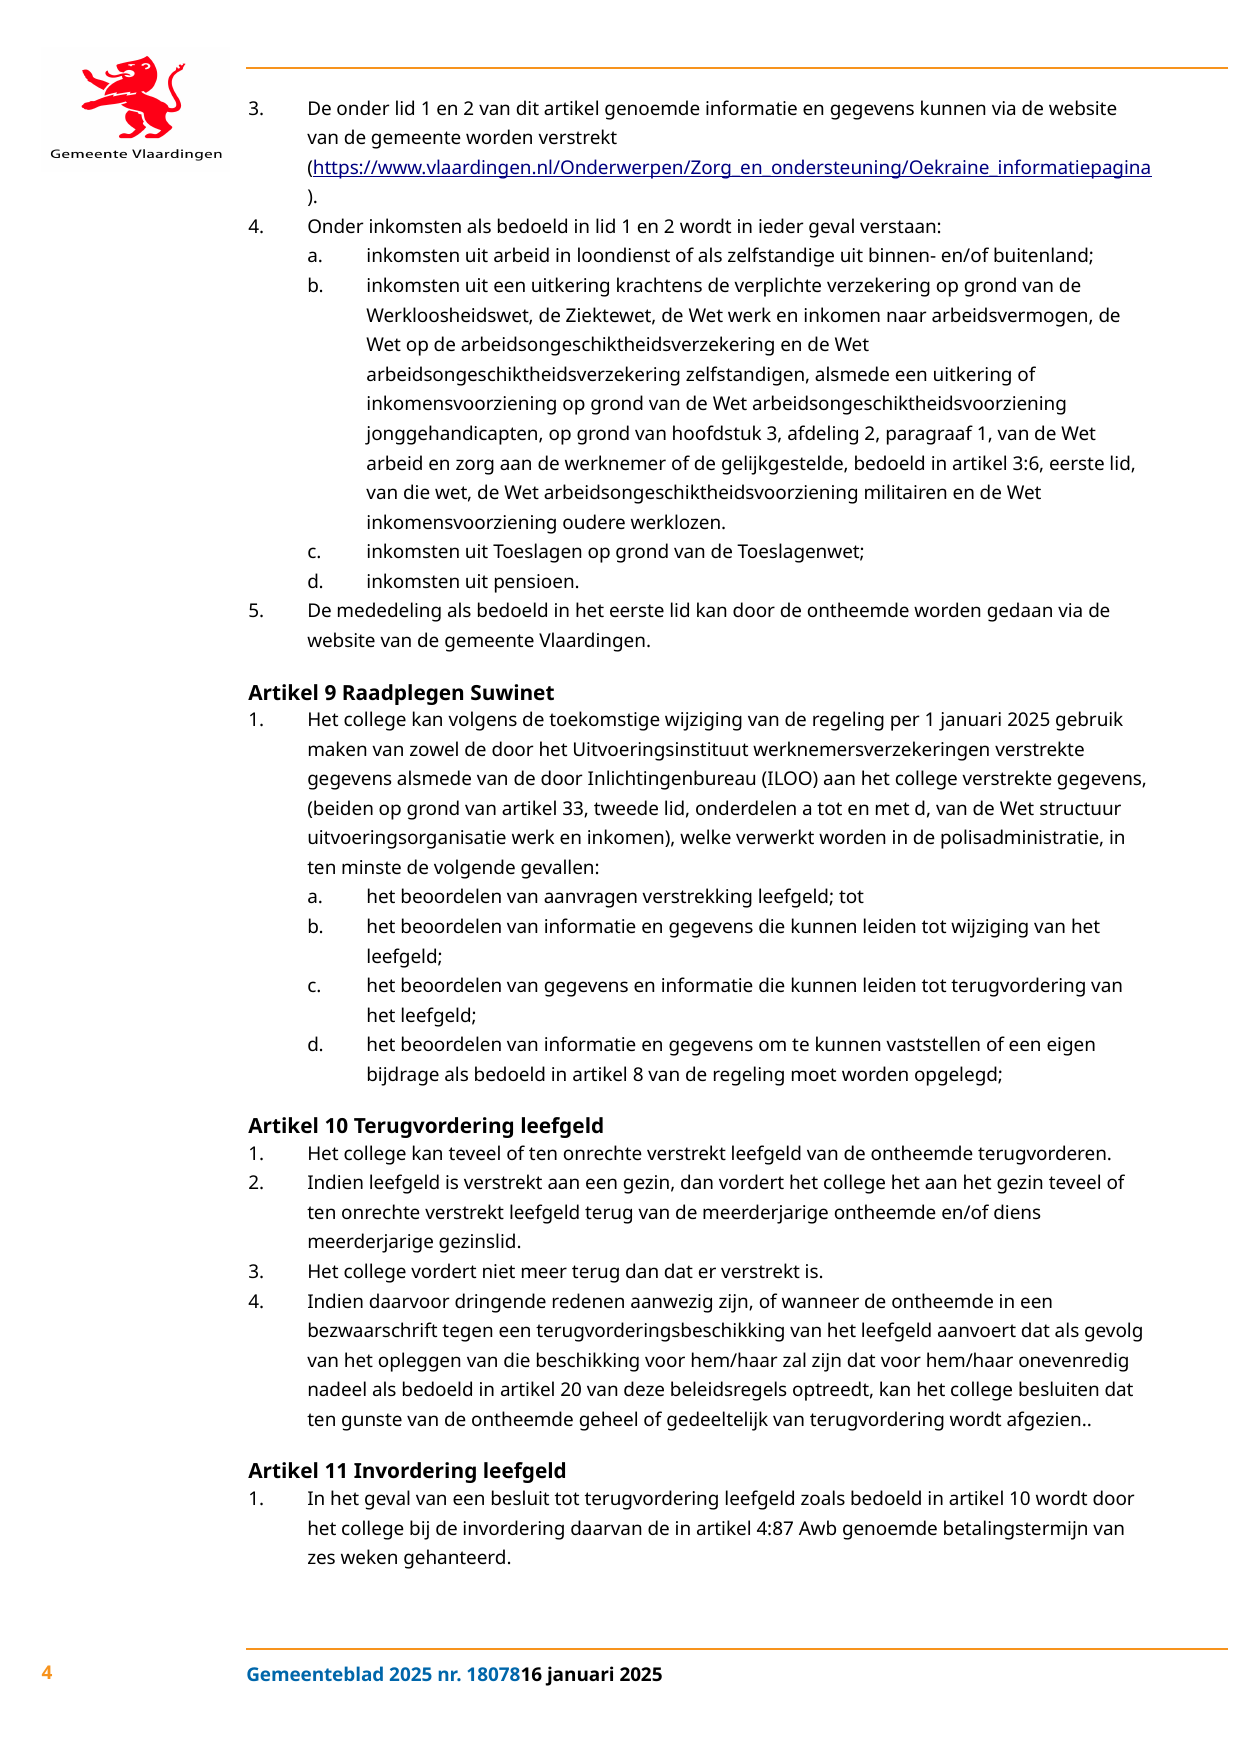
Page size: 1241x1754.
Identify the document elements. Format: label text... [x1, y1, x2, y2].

list inkomsten uit een uitkering krachtens de verplichte verzekering op grond van de Werkloosheidswet, de Ziektewet, de Wet werk en inkomen naar arbeidsvermogen, de Wet op de arbeidsongeschiktheidsverzekering en de Wet arbeidsongeschiktheidsverzekering zelfstandigen, alsmede een uitkering of inkomensvoorziening op grond van de Wet arbeidsongeschiktheidsvoorziening jonggehandicapten, op grond van hoofdstuk 3, afdeling 2, paragraaf 1, van de Wet arbeid en zorg aan de werknemer of de gelijkgestelde, bedoeld in artikel 3:6, eerste lid, van die wet, de Wet arbeidsongeschiktheidsvoorziening militairen en de Wet inkomensvoorziening oudere werklozen. [307, 272, 1152, 535]
text Artikel 10 Terugvordering leefgeld [248, 1112, 1152, 1140]
picture [41, 47, 231, 172]
list inkomsten uit pensioen. [307, 568, 1152, 594]
text Artikel 9 Raadplegen Suwinet [248, 678, 1152, 706]
list Het college kan volgens de toekomstige wijziging van de regeling per 1 januari 2025 gebruik maken van zowel de door het Uitvoeringsinstituut werknemersverzekeringen verstrekte gegevens alsmede van de door Inlichtingenbureau (ILOO) aan het college verstrekte gegevens, (beiden op grond van artikel 33, tweede lid, onderdelen a tot en met d, van de Wet structuur uitvoeringsorganisatie werk en inkomen), welke verwerkt worden in de polisadministratie, in ten minste de volgende gevallen: [248, 706, 1152, 880]
list In het geval van een besluit tot terugvordering leefgeld zoals bedoeld in artikel 10 wordt door het college bij de invordering daarvan de in artikel 4:87 Awb genoemde betalingstermijn van zes weken gehanteerd. [248, 1485, 1152, 1570]
list Onder inkomsten als bedoeld in lid 1 en 2 wordt in ieder geval verstaan: [248, 213, 1152, 239]
list het beoordelen van informatie en gegevens om te kunnen vaststellen of een eigen bijdrage als bedoeld in artikel 8 van de regeling moet worden opgelegd; [307, 1032, 1152, 1087]
list het beoordelen van gegevens en informatie die kunnen leiden tot terugvordering van het leefgeld; [307, 972, 1152, 1028]
list het beoordelen van aanvragen verstrekking leefgeld; tot [307, 884, 1152, 909]
list Het college kan teveel of ten onrechte verstrekt leefgeld van de ontheemde terugvorderen. [248, 1140, 1152, 1166]
text Artikel 11 Invordering leefgeld [248, 1457, 1152, 1485]
list De mededeling als bedoeld in het eerste lid kan door de ontheemde worden gedaan via de website van de gemeente Vlaardingen. [248, 598, 1152, 653]
list De onder lid 1 en 2 van dit artikel genoemde informatie en gegevens kunnen via de website van de gemeente worden verstrekt (https://www.vlaardingen.nl/Onderwerpen/Zorg_en_ondersteuning/Oekraine_informatiepagina). [248, 95, 1152, 209]
list Het college vordert niet meer terug dan dat er verstrekt is. [248, 1258, 1152, 1284]
list inkomsten uit arbeid in loondienst of als zelfstandige uit binnen- en/of buitenland; [307, 243, 1152, 268]
list Indien leefgeld is verstrekt aan een gezin, dan vordert het college het aan het gezin teveel of ten onrechte verstrekt leefgeld terug van de meerderjarige ontheemde en/of diens meerderjarige gezinslid. [248, 1169, 1152, 1254]
list het beoordelen van informatie en gegevens die kunnen leiden tot wijziging van het leefgeld; [307, 913, 1152, 968]
list Indien daarvoor dringende redenen aanwezig zijn, of wanneer de ontheemde in een bezwaarschrift tegen een terugvorderingsbeschikking van het leefgeld aanvoert dat als gevolg van het opleggen van die beschikking voor hem/haar zal zijn dat voor hem/haar onevenredig nadeel als bedoeld in artikel 20 van deze beleidsregels optreedt, kan het college besluiten dat ten gunste van de ontheemde geheel of gedeeltelijk van terugvordering wordt afgezien.. [248, 1288, 1152, 1432]
list inkomsten uit Toeslagen op grond van de Toeslagenwet; [307, 538, 1152, 564]
